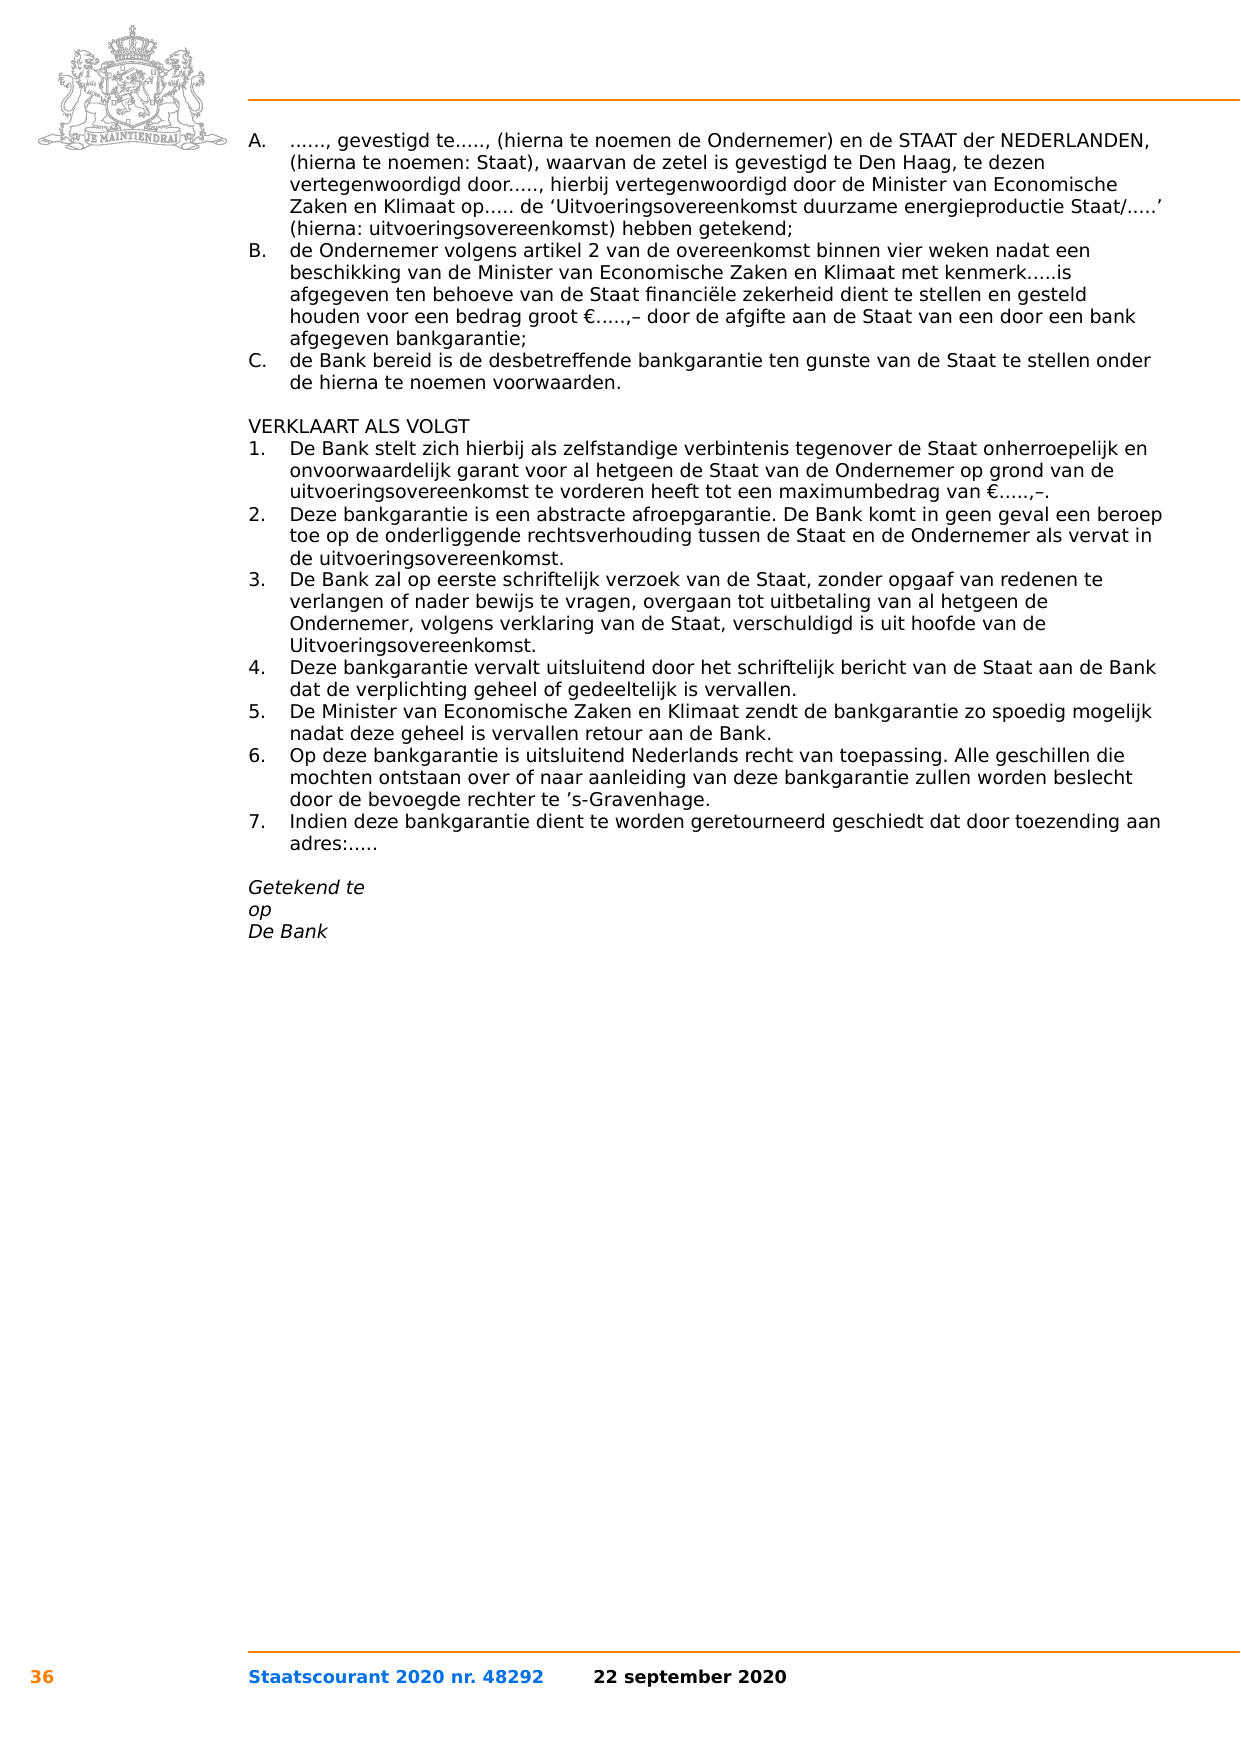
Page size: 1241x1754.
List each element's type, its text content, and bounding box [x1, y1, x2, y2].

text VERKLAART ALS VOLGT [248, 416, 1163, 437]
text B. de Ondernemer volgens artikel 2 van de overeenkomst binnen vier weken nadat een beschikking van de Minister van Economische Zaken en Klimaat met kenmerk.....is afgegeven ten behoeve van de Staat financiële zekerheid dient te stellen en gesteld houden voor een bedrag groot €.....,– door de afgifte aan de Staat van een door een bank afgegeven bankgarantie; [248, 240, 1163, 350]
text 6. Op deze bankgarantie is uitsluitend Nederlands recht van toepassing. Alle geschillen die mochten ontstaan over of naar aanleiding van deze bankgarantie zullen worden beslecht door de bevoegde rechter te ’s-Gravenhage. [248, 745, 1163, 811]
text 4. Deze bankgarantie vervalt uitsluitend door het schriftelijk bericht van de Staat aan de Bank dat de verplichting geheel of gedeeltelijk is vervallen. [248, 657, 1163, 701]
text 3. De Bank zal op eerste schriftelijk verzoek van de Staat, zonder opgaaf van redenen te verlangen of nader bewijs te vragen, overgaan tot uitbetaling van al hetgeen de Ondernemer, volgens verklaring van de Staat, verschuldigd is uit hoofde van de Uitvoeringsovereenkomst. [248, 569, 1163, 657]
picture [38, 25, 227, 150]
text op [248, 899, 1163, 921]
text De Bank [248, 921, 1163, 943]
text Getekend te [248, 877, 1163, 899]
text C. de Bank bereid is de desbetreffende bankgarantie ten gunste van de Staat te stellen onder de hierna te noemen voorwaarden. [248, 350, 1163, 394]
text 2. Deze bankgarantie is een abstracte afroepgarantie. De Bank komt in geen geval een beroep toe op de onderliggende rechtsverhouding tussen de Staat en de Ondernemer als vervat in de uitvoeringsovereenkomst. [248, 503, 1163, 569]
text 7. Indien deze bankgarantie dient te worden geretourneerd geschiedt dat door toezending aan adres:..... [248, 811, 1163, 855]
text 1. De Bank stelt zich hierbij als zelfstandige verbintenis tegenover de Staat onherroepelijk en onvoorwaardelijk garant voor al hetgeen de Staat van de Ondernemer op grond van de uitvoeringsovereenkomst te vorderen heeft tot een maximumbedrag van €.....,–. [248, 437, 1163, 503]
text A. ......, gevestigd te....., (hierna te noemen de Ondernemer) en de STAAT der NEDERLANDEN, (hierna te noemen: Staat), waarvan de zetel is gevestigd te Den Haag, te dezen vertegenwoordigd door....., hierbij vertegenwoordigd door de Minister van Economische Zaken en Klimaat op..... de ‘Uitvoeringsovereenkomst duurzame energieproductie Staat/.....’ (hierna: uitvoeringsovereenkomst) hebben getekend; [248, 130, 1163, 240]
text 5. De Minister van Economische Zaken en Klimaat zendt de bankgarantie zo spoedig mogelijk nadat deze geheel is vervallen retour aan de Bank. [248, 701, 1163, 745]
